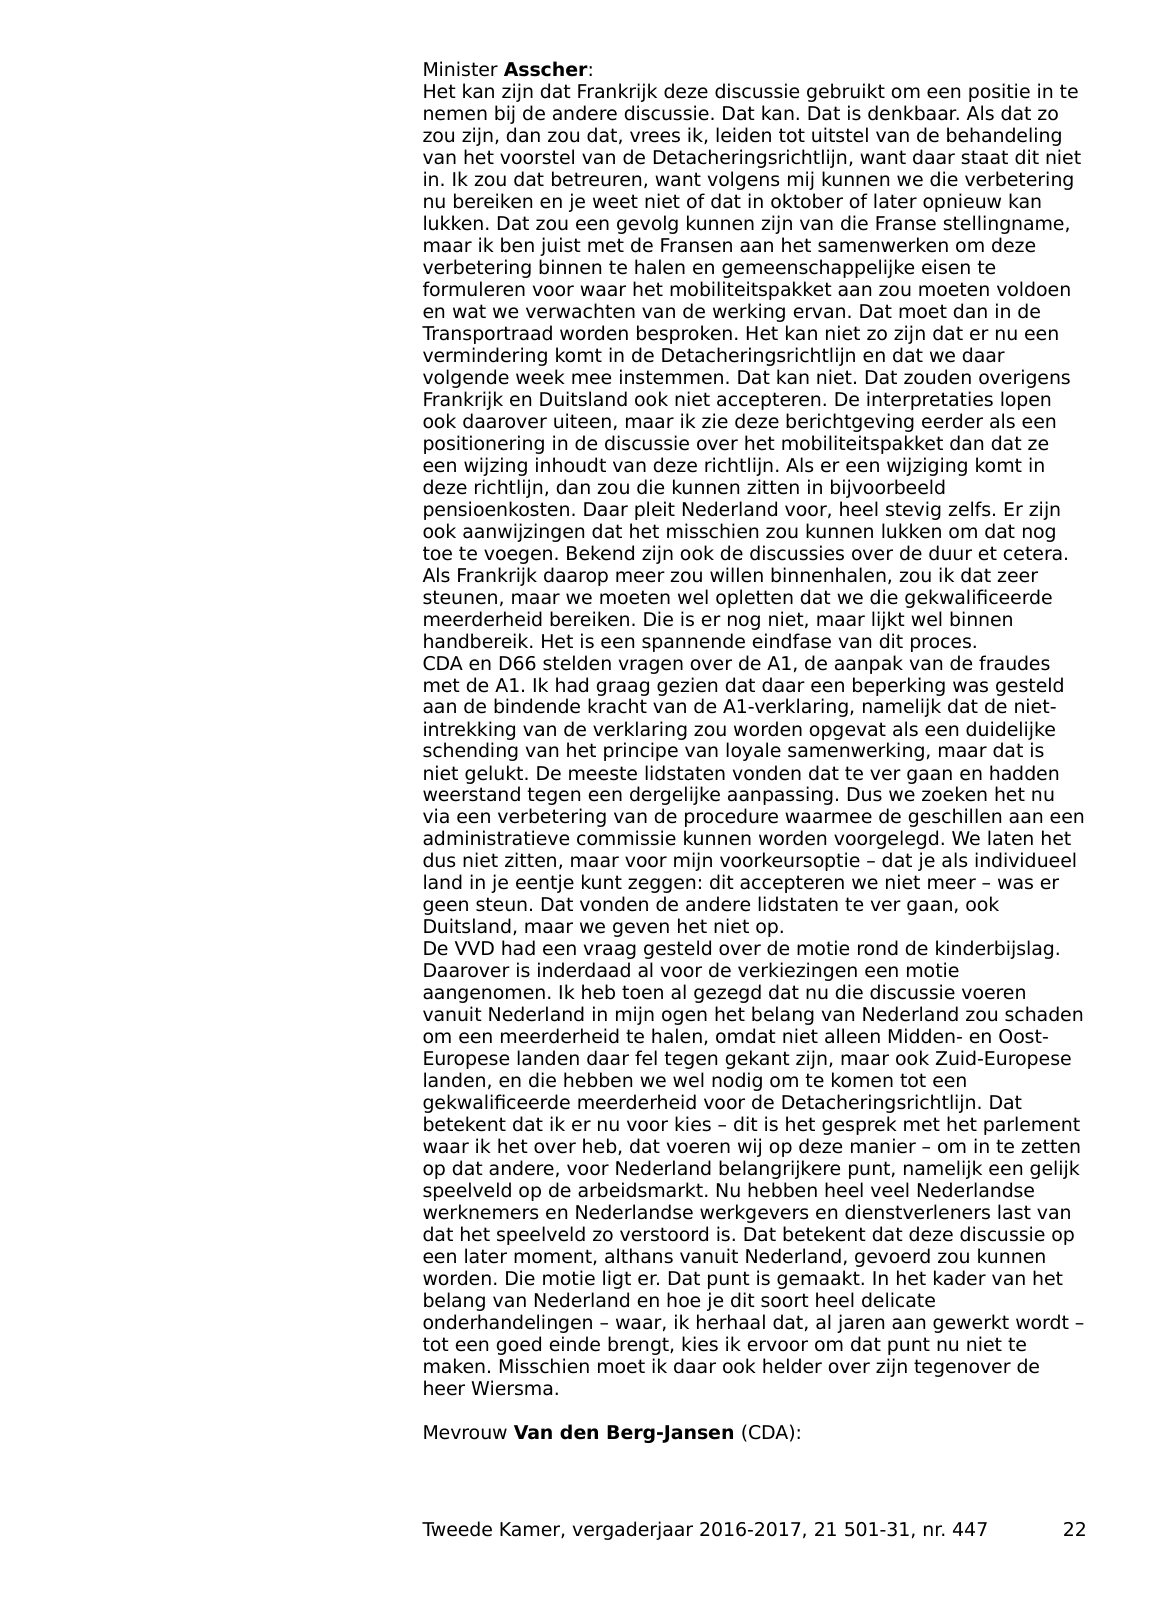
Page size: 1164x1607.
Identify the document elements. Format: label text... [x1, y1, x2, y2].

text De VVD had een vraag gesteld over de motie rond de kinderbijslag. Daarover is inderdaad al voor de verkiezingen een motie aangenomen. Ik heb toen al gezegd dat nu die discussie voeren vanuit Nederland in mijn ogen het belang van Nederland zou schaden om een meerderheid te halen, omdat niet alleen Midden- en Oost-Europese landen daar fel tegen gekant zijn, maar ook Zuid-Europese landen, en die hebben we wel nodig om te komen tot een gekwalificeerde meerderheid voor de Detacheringsrichtlijn. Dat betekent dat ik er nu voor kies – dit is het gesprek met het parlement waar ik het over heb, dat voeren wij op deze manier – om in te zetten op dat andere, voor Nederland belangrijkere punt, namelijk een gelijk speelveld op de arbeidsmarkt. Nu hebben heel veel Nederlandse werknemers en Nederlandse werkgevers en dienstverleners last van dat het speelveld zo verstoord is. Dat betekent dat deze discussie op een later moment, althans vanuit Nederland, gevoerd zou kunnen worden. Die motie ligt er. Dat punt is gemaakt. In het kader van het belang van Nederland en hoe je dit soort heel delicate onderhandelingen – waar, ik herhaal dat, al jaren aan gewerkt wordt – tot een goed einde brengt, kies ik ervoor om dat punt nu niet te maken. Misschien moet ik daar ook helder over zijn tegenover de heer Wiersma. [422, 938, 1087, 1400]
text Minister Asscher: [422, 59, 1087, 81]
text CDA en D66 stelden vragen over de A1, de aanpak van de fraudes met de A1. Ik had graag gezien dat daar een beperking was gesteld aan de bindende kracht van de A1-verklaring, namelijk dat de niet-intrekking van de verklaring zou worden opgevat als een duidelijke schending van het principe van loyale samenwerking, maar dat is niet gelukt. De meeste lidstaten vonden dat te ver gaan en hadden weerstand tegen een dergelijke aanpassing. Dus we zoeken het nu via een verbetering van de procedure waarmee de geschillen aan een administratieve commissie kunnen worden voorgelegd. We laten het dus niet zitten, maar voor mijn voorkeursoptie – dat je als individueel land in je eentje kunt zeggen: dit accepteren we niet meer – was er geen steun. Dat vonden de andere lidstaten te ver gaan, ook Duitsland, maar we geven het niet op. [422, 652, 1087, 938]
text Het kan zijn dat Frankrijk deze discussie gebruikt om een positie in te nemen bij de andere discussie. Dat kan. Dat is denkbaar. Als dat zo zou zijn, dan zou dat, vrees ik, leiden tot uitstel van de behandeling van het voorstel van de Detacheringsrichtlijn, want daar staat dit niet in. Ik zou dat betreuren, want volgens mij kunnen we die verbetering nu bereiken en je weet niet of dat in oktober of later opnieuw kan lukken. Dat zou een gevolg kunnen zijn van die Franse stellingname, maar ik ben juist met de Fransen aan het samenwerken om deze verbetering binnen te halen en gemeenschappelijke eisen te formuleren voor waar het mobiliteitspakket aan zou moeten voldoen en wat we verwachten van de werking ervan. Dat moet dan in de Transportraad worden besproken. Het kan niet zo zijn dat er nu een vermindering komt in de Detacheringsrichtlijn en dat we daar volgende week mee instemmen. Dat kan niet. Dat zouden overigens Frankrijk en Duitsland ook niet accepteren. De interpretaties lopen ook daarover uiteen, maar ik zie deze berichtgeving eerder als een positionering in de discussie over het mobiliteitspakket dan dat ze een wijzing inhoudt van deze richtlijn. Als er een wijziging komt in deze richtlijn, dan zou die kunnen zitten in bijvoorbeeld pensioenkosten. Daar pleit Nederland voor, heel stevig zelfs. Er zijn ook aanwijzingen dat het misschien zou kunnen lukken om dat nog toe te voegen. Bekend zijn ook de discussies over de duur et cetera. Als Frankrijk daarop meer zou willen binnenhalen, zou ik dat zeer steunen, maar we moeten wel opletten dat we die gekwalificeerde meerderheid bereiken. Die is er nog niet, maar lijkt wel binnen handbereik. Het is een spannende eindfase van dit proces. [422, 81, 1087, 652]
text Mevrouw Van den Berg-Jansen (CDA): [422, 1422, 1087, 1444]
